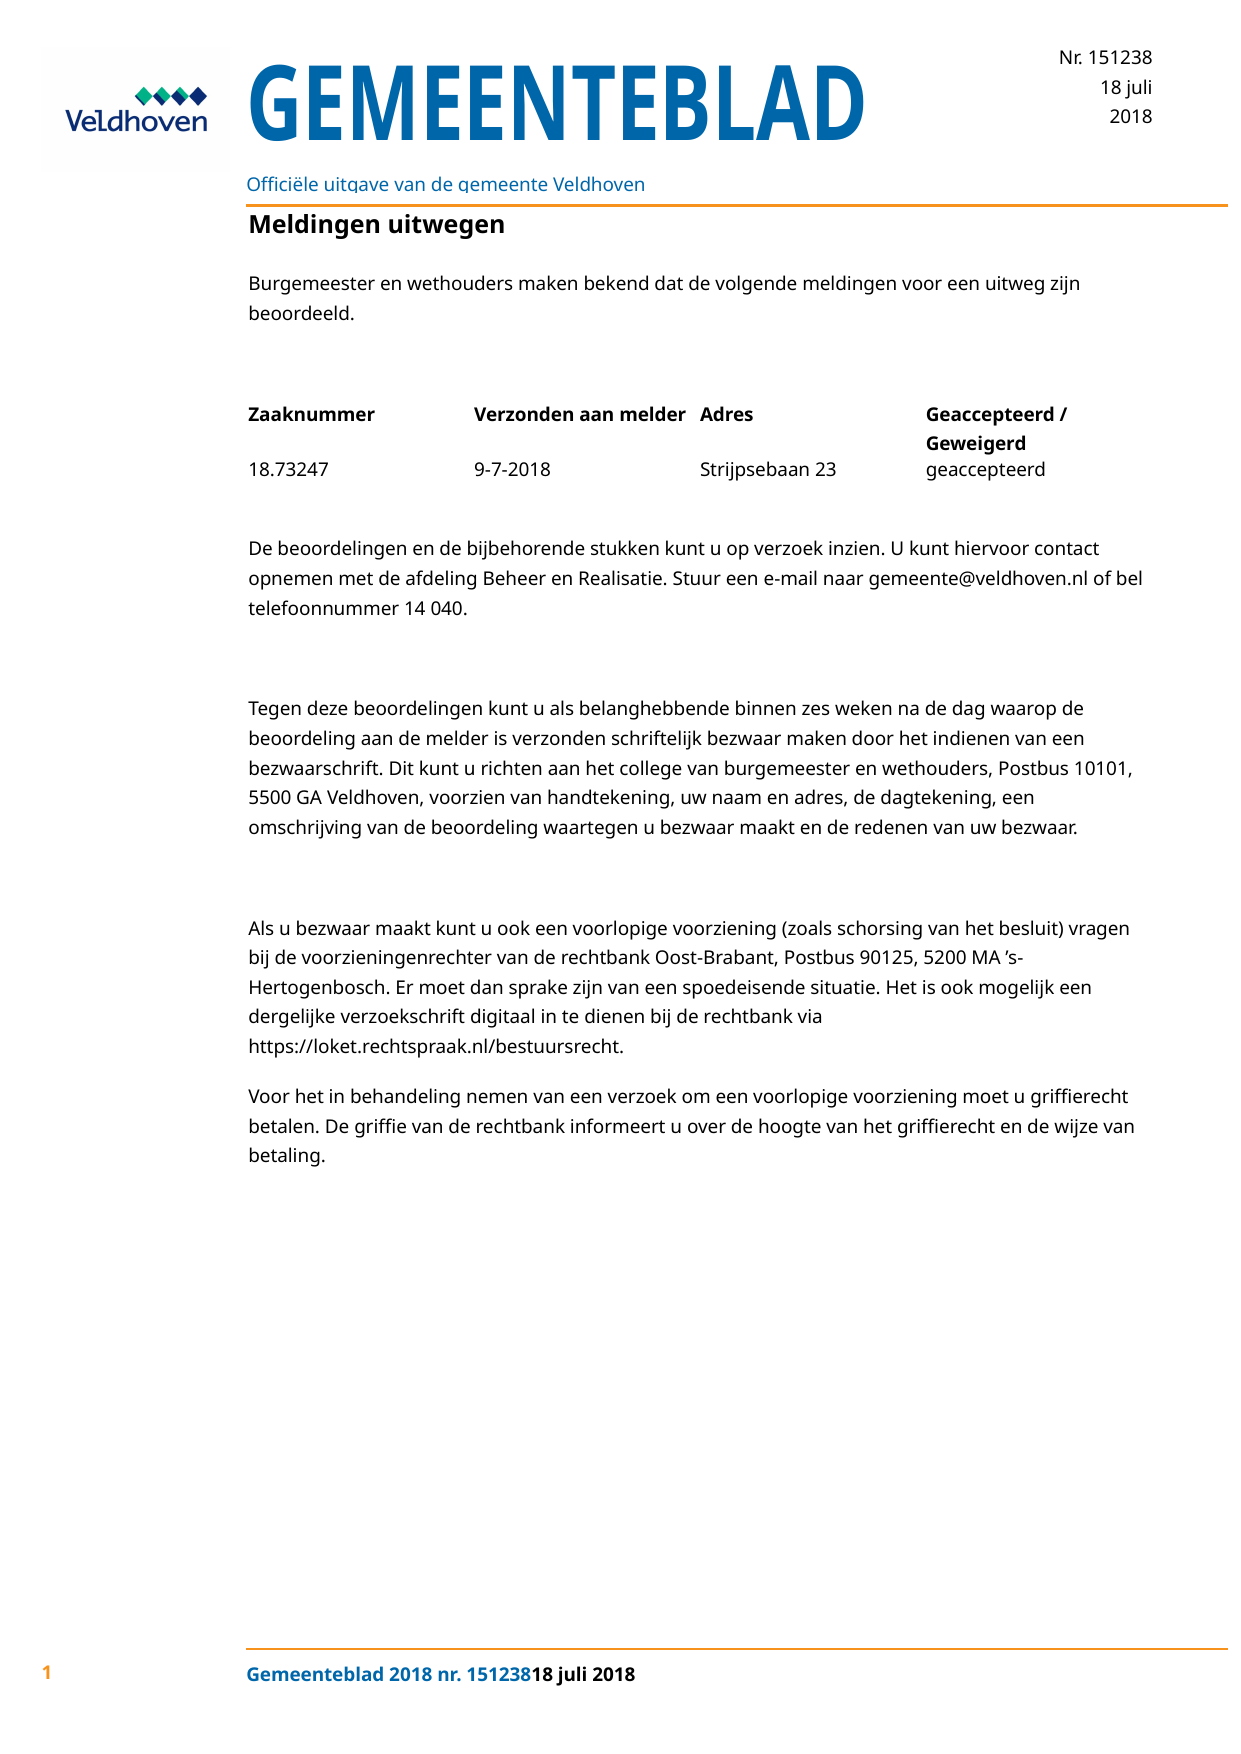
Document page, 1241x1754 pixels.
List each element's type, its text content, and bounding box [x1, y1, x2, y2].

text Voor het in behandeling nemen van een verzoek om een voorlopige voorziening moet u griffierecht betalen. De griffie van de rechtbank informeert u over de hoogte van het griffierecht en de wijze van betaling. [248, 1083, 1152, 1168]
table_header Verzonden aan melder [474, 401, 700, 456]
table_cell Strijpsebaan 23 [700, 456, 926, 482]
table_cell geaccepteerd [926, 456, 1152, 482]
text Tegen deze beoordelingen kunt u als belanghebbende binnen zes weken na de dag waarop de beoordeling aan de melder is verzonden schriftelijk bezwaar maken door het indienen van een bezwaarschrift. Dit kunt u richten aan het college van burgemeester en wethouders, Postbus 10101, 5500 GA Veldhoven, voorzien van handtekening, uw naam en adres, de dagtekening, een omschrijving van de beoordeling waartegen u bezwaar maakt en de redenen van uw bezwaar. [248, 696, 1152, 839]
table_header Adres [700, 401, 926, 456]
table_header Zaaknummer [248, 401, 474, 456]
table_header Geaccepteerd / Geweigerd [926, 401, 1152, 456]
text Meldingen uitwegen [248, 207, 1152, 241]
text De beoordelingen en de bijbehorende stukken kunt u op verzoek inzien. U kunt hiervoor contact opnemen met de afdeling Beheer en Realisatie. Stuur een e-mail naar gemeente@veldhoven.nl of bel telefoonnummer 14 040. [248, 536, 1152, 620]
table_cell 9-7-2018 [474, 456, 700, 482]
text Burgemeester en wethouders maken bekend dat de volgende meldingen voor een uitweg zijn beoordeeld. [248, 270, 1152, 326]
table_cell 18.73247 [248, 456, 474, 482]
text Als u bezwaar maakt kunt u ook een voorlopige voorziening (zoals schorsing van het besluit) vragen bij de voorzieningenrechter van de rechtbank Oost-Brabant, Postbus 90125, 5200 MA ’s-Hertogenbosch. Er moet dan sprake zijn van een spoedeisende situatie. Het is ook mogelijk een dergelijke verzoekschrift digitaal in te dienen bij de rechtbank via https://loket.rechtspraak.nl/bestuursrecht. [248, 915, 1152, 1059]
picture [41, 47, 231, 172]
